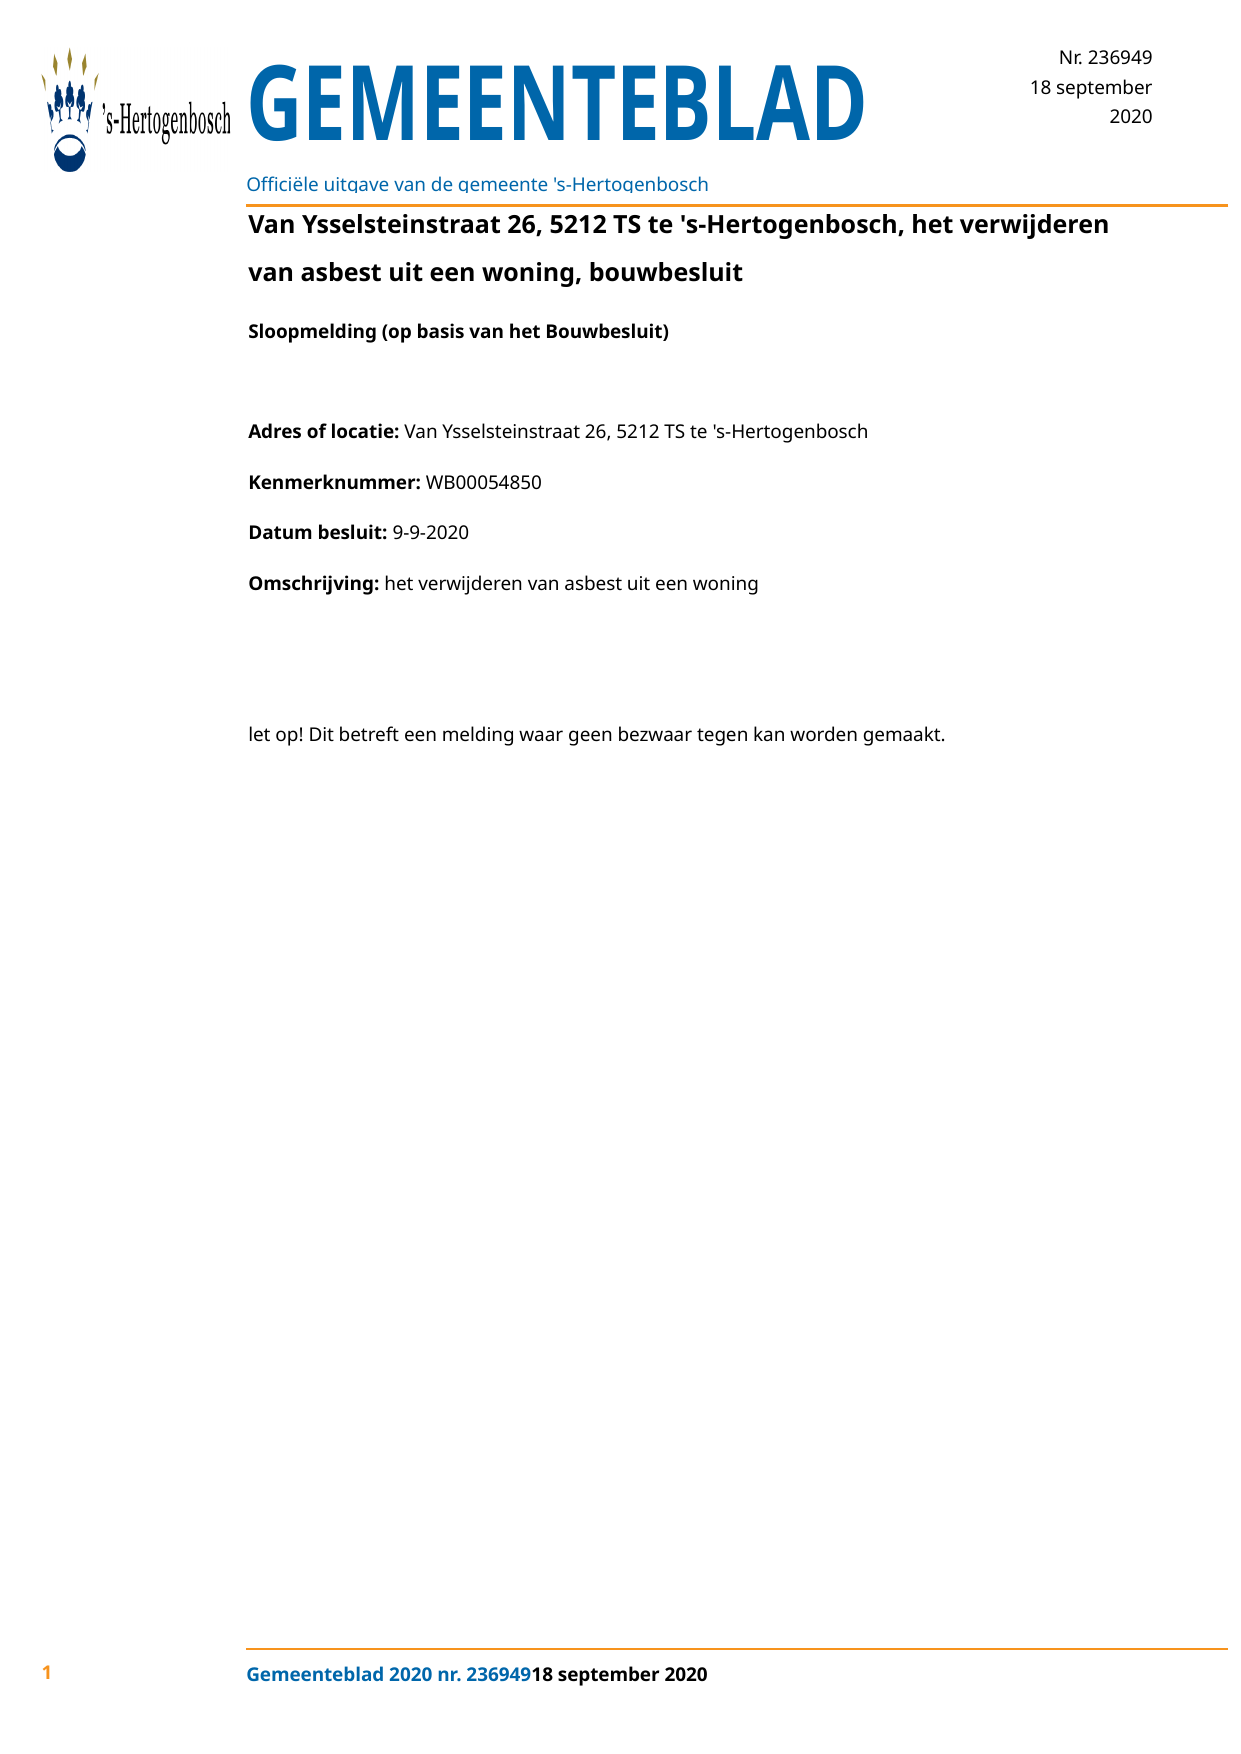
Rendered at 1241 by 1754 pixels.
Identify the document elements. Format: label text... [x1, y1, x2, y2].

text Kenmerknummer: WB00054850 [248, 469, 1152, 495]
text Datum besluit: 9-9-2020 [248, 519, 1152, 545]
text Omschrijving: het verwijderen van asbest uit een woning [248, 570, 1152, 596]
text Van Ysselsteinstraat 26, 5212 TS te 's-Hertogenbosch, het verwijderen van asbest uit een woning, bouwbesluit [248, 207, 1152, 288]
text Adres of locatie: Van Ysselsteinstraat 26, 5212 TS te 's-Hertogenbosch [248, 419, 1152, 444]
text let op! Dit betreft een melding waar geen bezwaar tegen kan worden gemaakt. [248, 721, 1152, 747]
text Sloopmelding (op basis van het Bouwbesluit) [248, 318, 1152, 344]
picture [41, 47, 231, 172]
